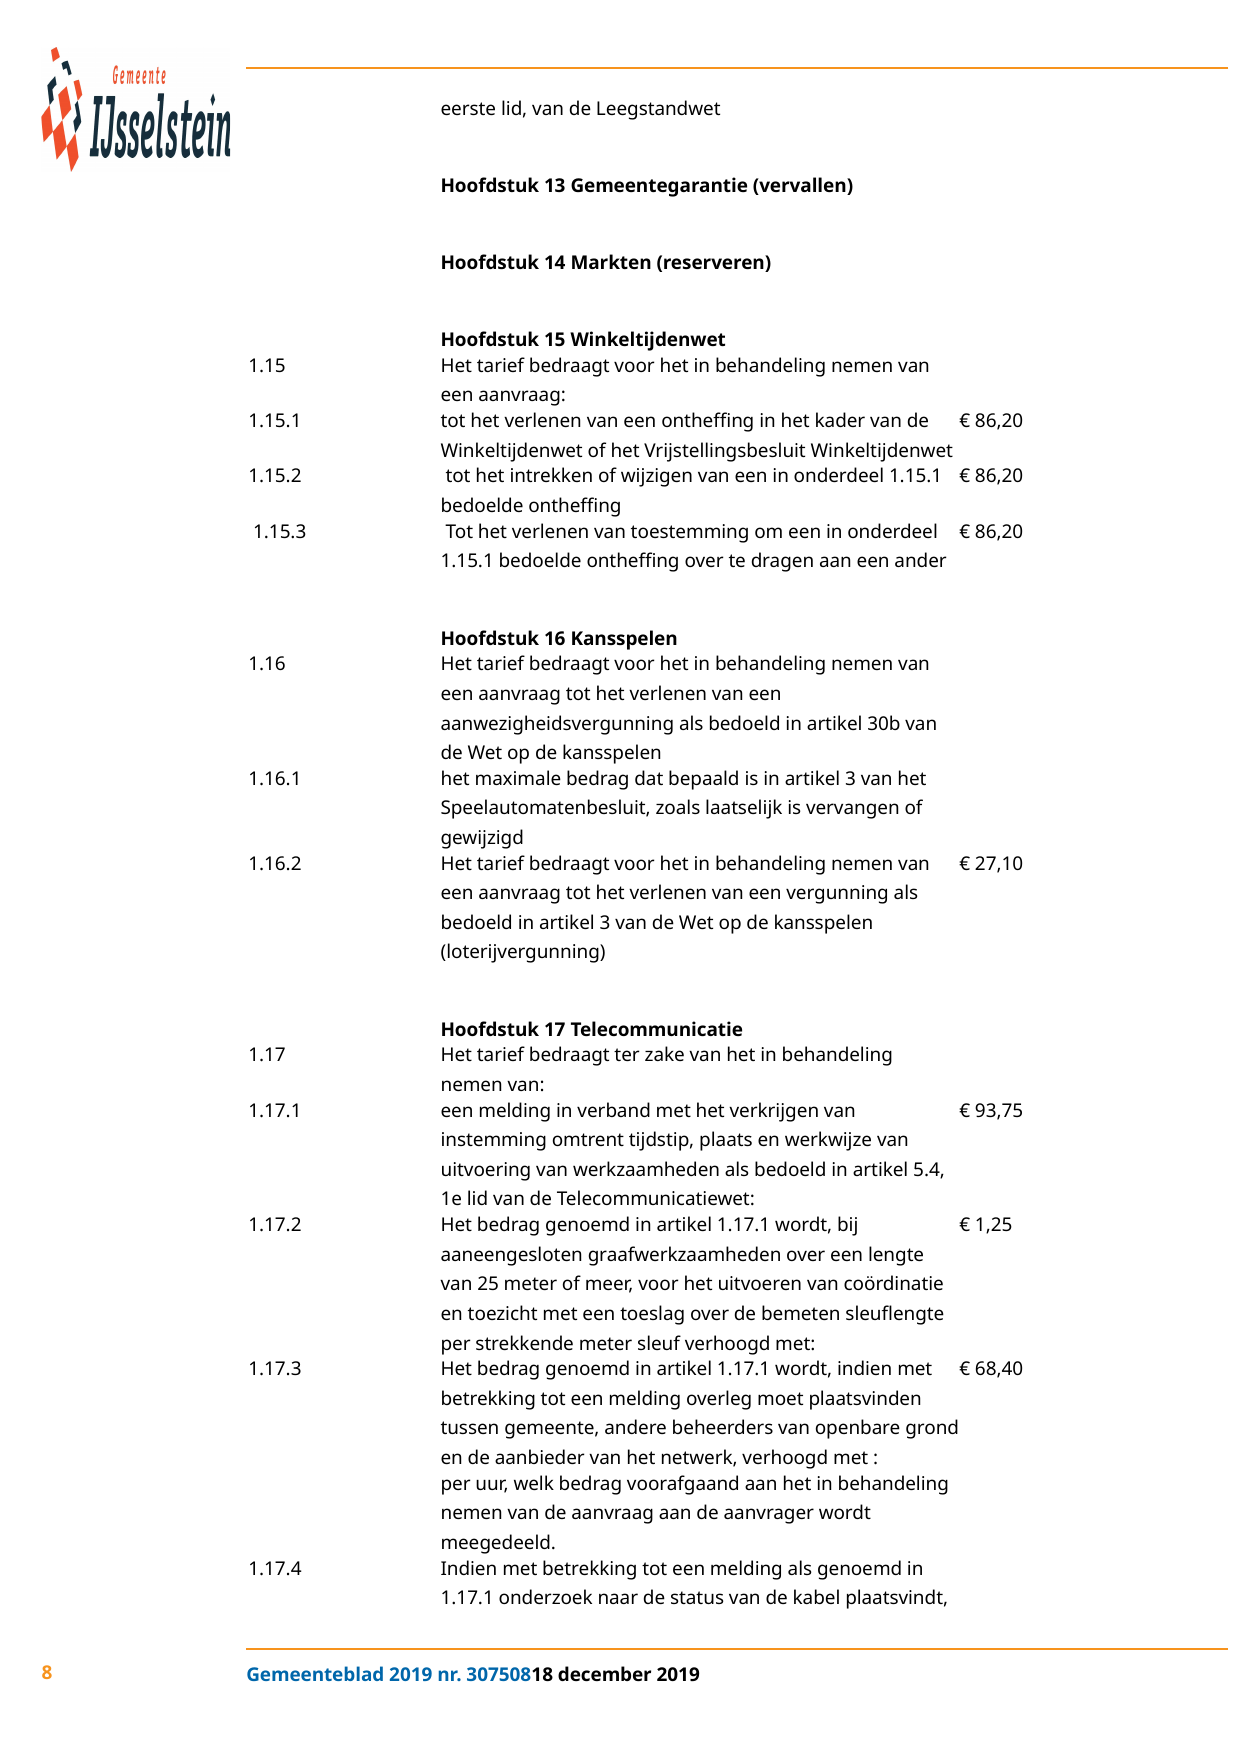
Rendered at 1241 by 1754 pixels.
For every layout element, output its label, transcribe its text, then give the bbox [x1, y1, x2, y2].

table_cell € 93,75 [959, 1097, 1152, 1211]
table_cell [248, 964, 440, 990]
table_cell [440, 121, 959, 146]
table_cell [440, 224, 959, 249]
table_cell tot het verlenen van een ontheffing in het kader van de Winkeltijdenwet of het Vrijstellingsbesluit Winkeltijdenwet [440, 408, 959, 463]
table_cell Tot het verlenen van toestemming om een in onderdeel 1.15.1 bedoelde ontheffing over te dragen aan een ander [440, 518, 959, 573]
table_cell [959, 765, 1152, 850]
table_cell [959, 224, 1152, 249]
table_cell [959, 249, 1152, 275]
table_cell Hoofdstuk 13 Gemeentegarantie (vervallen) [440, 172, 959, 198]
table_cell [959, 95, 1152, 121]
table_cell [248, 121, 440, 146]
table_cell Het tarief bedraagt voor het in behandeling nemen van een aanvraag tot het verlenen van een aanwezigheidsvergunning als bedoeld in artikel 30b van de Wet op de kansspelen [440, 651, 959, 765]
table_cell [248, 1470, 440, 1555]
table_cell € 86,20 [959, 518, 1152, 573]
table_cell [440, 990, 959, 1016]
table_cell Het bedrag genoemd in artikel 1.17.1 wordt, bij aaneengesloten graafwerkzaamheden over een lengte van 25 meter of meer, voor het uitvoeren van coördinatie en toezicht met een toeslag over de bemeten sleuflengte per strekkende meter sleuf verhoogd met: [440, 1211, 959, 1355]
table_cell [959, 964, 1152, 990]
table_cell [440, 301, 959, 326]
table_cell 1.17.4 [248, 1555, 440, 1610]
table_cell Het bedrag genoemd in artikel 1.17.1 wordt, indien met betrekking tot een melding overleg moet plaatsvinden tussen gemeente, andere beheerders van openbare grond en de aanbieder van het netwerk, verhoogd met : [440, 1355, 959, 1470]
table_cell 1.17.1 [248, 1097, 440, 1211]
table_cell [959, 121, 1152, 146]
table_cell [959, 990, 1152, 1016]
table_cell [440, 198, 959, 223]
table_cell [248, 146, 440, 172]
table_cell [248, 599, 440, 625]
table_cell Hoofdstuk 17 Telecommunicatie [440, 1016, 959, 1042]
table_cell [248, 275, 440, 301]
table_cell [959, 352, 1152, 407]
table_cell [248, 198, 440, 223]
table_cell eerste lid, van de Leegstandwet [440, 95, 959, 121]
table_cell Het tarief bedraagt voor het in behandeling nemen van een aanvraag tot het verlenen van een vergunning als bedoeld in artikel 3 van de Wet op de kansspelen (loterijvergunning) [440, 850, 959, 964]
table_cell [959, 625, 1152, 651]
table_cell [248, 172, 440, 198]
table_cell een melding in verband met het verkrijgen van instemming omtrent tijdstip, plaats en werkwijze van uitvoering van werkzaamheden als bedoeld in artikel 5.4, 1e lid van de Telecommunicatiewet: [440, 1097, 959, 1211]
table_cell [248, 326, 440, 352]
table_cell [248, 573, 440, 599]
table_cell [440, 964, 959, 990]
table_cell [440, 275, 959, 301]
table_cell [959, 146, 1152, 172]
table_cell [959, 1042, 1152, 1097]
table_cell [959, 172, 1152, 198]
table_cell € 1,25 [959, 1211, 1152, 1355]
table_cell Indien met betrekking tot een melding als genoemd in 1.17.1 onderzoek naar de status van de kabel plaatsvindt, [440, 1555, 959, 1610]
picture [41, 47, 231, 172]
table_cell het maximale bedrag dat bepaald is in artikel 3 van het Speelautomatenbesluit, zoals laatselijk is vervangen of gewijzigd [440, 765, 959, 850]
table_cell Hoofdstuk 15 Winkeltijdenwet [440, 326, 959, 352]
table_cell [959, 326, 1152, 352]
table_cell 1.16 [248, 651, 440, 765]
table_cell per uur, welk bedrag voorafgaand aan het in behandeling nemen van de aanvraag aan de aanvrager wordt meegedeeld. [440, 1470, 959, 1555]
table_cell 1.17.3 [248, 1355, 440, 1470]
table_cell € 27,10 [959, 850, 1152, 964]
table_cell [248, 1016, 440, 1042]
table_cell [248, 625, 440, 651]
table_cell [440, 599, 959, 625]
table_cell € 86,20 [959, 408, 1152, 463]
table_cell 1.15.2 [248, 463, 440, 518]
table_cell [440, 573, 959, 599]
table_cell 1.16.1 [248, 765, 440, 850]
table_cell € 86,20 [959, 463, 1152, 518]
table_cell [248, 224, 440, 249]
table_cell [248, 301, 440, 326]
table_cell 1.16.2 [248, 850, 440, 964]
table_cell [959, 1016, 1152, 1042]
table_cell [959, 573, 1152, 599]
table_cell [959, 1470, 1152, 1555]
table_cell 1.17 [248, 1042, 440, 1097]
table_cell Het tarief bedraagt ter zake van het in behandeling nemen van: [440, 1042, 959, 1097]
table_cell Hoofdstuk 14 Markten (reserveren) [440, 249, 959, 275]
table_cell [248, 990, 440, 1016]
table_cell 1.17.2 [248, 1211, 440, 1355]
table_cell [248, 95, 440, 121]
table_cell [959, 1555, 1152, 1610]
table_cell [959, 275, 1152, 301]
table_cell 1.15.3 [248, 518, 440, 573]
table_cell € 68,40 [959, 1355, 1152, 1470]
table_cell Hoofdstuk 16 Kansspelen [440, 625, 959, 651]
table_cell [959, 301, 1152, 326]
table_cell 1.15 [248, 352, 440, 407]
table_cell [248, 249, 440, 275]
table_cell 1.15.1 [248, 408, 440, 463]
table_cell tot het intrekken of wijzigen van een in onderdeel 1.15.1 bedoelde ontheffing [440, 463, 959, 518]
table_cell [959, 599, 1152, 625]
table_cell [440, 146, 959, 172]
table_cell [959, 651, 1152, 765]
table_cell Het tarief bedraagt voor het in behandeling nemen van een aanvraag: [440, 352, 959, 407]
table_cell [959, 198, 1152, 223]
